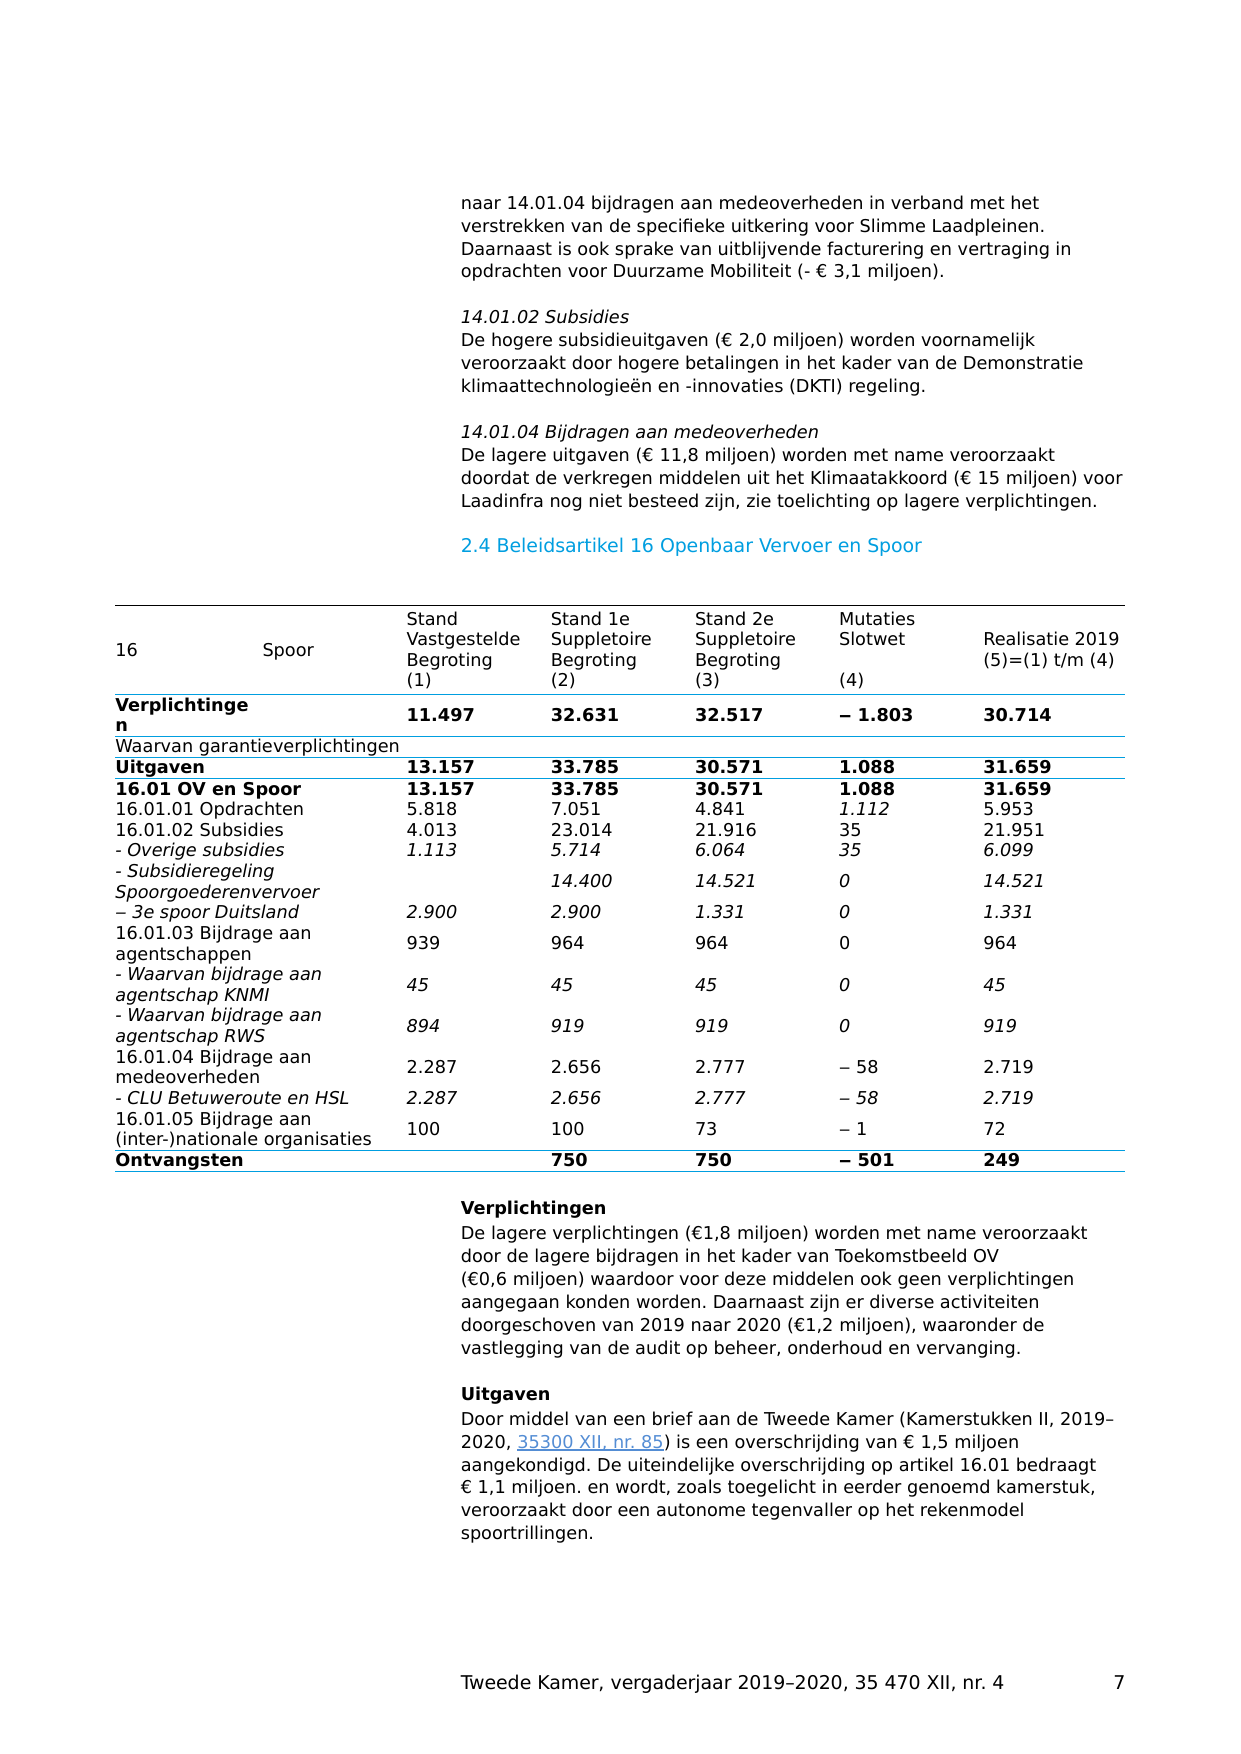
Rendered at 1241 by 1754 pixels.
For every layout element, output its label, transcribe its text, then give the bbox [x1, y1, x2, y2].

table_cell 0 [836, 923, 980, 964]
table_cell 31.659 [980, 758, 1125, 778]
table_cell 0 [836, 964, 980, 1005]
table_cell 1.113 [404, 840, 548, 861]
table_cell 16.01.02 Subsidies [115, 820, 403, 840]
table_cell ‒ 58 [836, 1047, 980, 1088]
text Verplichtingen [461, 1196, 1125, 1219]
table_cell 0 [836, 861, 980, 902]
table_cell 45 [980, 964, 1125, 1005]
table_cell Uitgaven [115, 758, 403, 778]
table_cell 0 [836, 902, 980, 923]
table_cell Stand 1e Suppletoire Begroting (2) [548, 606, 692, 694]
table_cell 2.287 [404, 1047, 548, 1088]
table_cell 964 [692, 923, 836, 964]
table_cell 31.659 [980, 779, 1125, 799]
table_cell 4.013 [404, 820, 548, 840]
table_cell 2.719 [980, 1047, 1125, 1088]
table_cell 750 [692, 1151, 836, 1171]
table_cell [692, 737, 836, 757]
table_cell 5.818 [404, 799, 548, 820]
table_cell - CLU Betuweroute en HSL [115, 1088, 403, 1108]
table_cell Mutaties Slotwet (4) [836, 606, 980, 694]
table_cell 750 [548, 1151, 692, 1171]
table_cell [259, 1151, 403, 1171]
table_cell 2.656 [548, 1088, 692, 1108]
table_cell 32.631 [548, 695, 692, 736]
table_cell 1.331 [980, 902, 1125, 923]
table_cell 30.714 [980, 695, 1125, 736]
table_cell 72 [980, 1109, 1125, 1150]
table_cell ‒ 501 [836, 1151, 980, 1171]
title 2.4 Beleidsartikel 16 Openbaar Vervoer en Spoor [461, 534, 1125, 556]
table_cell 894 [404, 1005, 548, 1047]
table_cell 919 [692, 1005, 836, 1047]
table_cell 5.714 [548, 840, 692, 861]
table_cell - Subsidieregeling Spoorgoederenvervoer [115, 861, 403, 902]
table_cell 16.01.04 Bijdrage aan medeoverheden [115, 1047, 403, 1088]
table_cell 23.014 [548, 820, 692, 840]
table_cell 6.099 [980, 840, 1125, 861]
table_cell 32.517 [692, 695, 836, 736]
table_cell - Waarvan bijdrage aan agentschap RWS [115, 1005, 403, 1047]
table_cell ‒ 58 [836, 1088, 980, 1108]
table_cell 4.841 [692, 799, 836, 820]
table_cell 14.521 [980, 861, 1125, 902]
table_cell 21.951 [980, 820, 1125, 840]
table_cell Waarvan garantieverplichtingen [115, 737, 403, 757]
table_cell 33.785 [548, 758, 692, 778]
table_cell [836, 737, 980, 757]
table_cell 1.088 [836, 779, 980, 799]
text Door middel van een brief aan de Tweede Kamer (Kamerstukken II, 2019–2020, 35300 XII, nr. 85) is een overschrijding van € 1,5 miljoen aangekondigd. De uiteindelijke overschrijding op artikel 16.01 bedraagt € 1,1 miljoen. en wordt, zoals toegelicht in eerder genoemd kamerstuk, veroorzaakt door een autonome tegenvaller op het rekenmodel spoortrillingen. [461, 1407, 1125, 1544]
text Uitgaven [461, 1382, 1125, 1405]
table_cell 919 [980, 1005, 1125, 1047]
table_cell 45 [404, 964, 548, 1005]
table_cell 1.331 [692, 902, 836, 923]
table_cell 249 [980, 1151, 1125, 1171]
text 14.01.04 Bijdragen aan medeoverheden De lagere uitgaven (€ 11,8 miljoen) worden met name veroorzaakt doordat de verkregen middelen uit het Klimaatakkoord (€ 15 miljoen) voor Laadinfra nog niet besteed zijn, zie toelichting op lagere verplichtingen. [461, 420, 1125, 512]
table_cell 14.400 [548, 861, 692, 902]
table_cell Stand Vastgestelde Begroting (1) [404, 606, 548, 694]
table_cell 35 [836, 820, 980, 840]
table_cell 11.497 [404, 695, 548, 736]
table_cell 1.088 [836, 758, 980, 778]
table_cell 2.900 [548, 902, 692, 923]
table_cell Verplichtingen [115, 695, 259, 736]
table_cell ‒ 1.803 [836, 695, 980, 736]
table_cell 30.571 [692, 758, 836, 778]
text 14.01.02 Subsidies De hogere subsidieuitgaven (€ 2,0 miljoen) worden voornamelijk veroorzaakt door hogere betalingen in het kader van de Demonstratie klimaattechnologieën en -innovaties (DKTI) regeling. [461, 305, 1125, 397]
table_cell 964 [548, 923, 692, 964]
table_cell [548, 737, 692, 757]
table_cell 6.064 [692, 840, 836, 861]
table_cell 13.157 [404, 758, 548, 778]
table_cell - Waarvan bijdrage aan agentschap KNMI [115, 964, 403, 1005]
table_cell 16.01.05 Bijdrage aan (inter-)nationale organisaties [115, 1109, 403, 1150]
table_cell 7.051 [548, 799, 692, 820]
table_cell Spoor [259, 606, 403, 694]
table_cell 2.719 [980, 1088, 1125, 1108]
table_cell [404, 1151, 548, 1171]
table_cell 16.01.01 Opdrachten [115, 799, 403, 820]
table_cell 5.953 [980, 799, 1125, 820]
text naar 14.01.04 bijdragen aan medeoverheden in verband met het verstrekken van de specifieke uitkering voor Slimme Laadpleinen. Daarnaast is ook sprake van uitblijvende facturering en vertraging in opdrachten voor Duurzame Mobiliteit (- € 3,1 miljoen). [461, 191, 1125, 282]
table_cell 16.01.03 Bijdrage aan agentschappen [115, 923, 403, 964]
table_cell 2.287 [404, 1088, 548, 1108]
table_cell 16.01 OV en Spoor [115, 779, 403, 799]
table_cell Realisatie 2019 (5)=(1) t/m (4) [980, 606, 1125, 694]
text De lagere verplichtingen (€1,8 miljoen) worden met name veroorzaakt door de lagere bijdragen in het kader van Toekomstbeeld OV (€0,6 miljoen) waardoor voor deze middelen ook geen verplichtingen aangegaan konden worden. Daarnaast zijn er diverse activiteiten doorgeschoven van 2019 naar 2020 (€1,2 miljoen), waaronder de vastlegging van de audit op beheer, onderhoud en vervanging. [461, 1221, 1125, 1359]
table_cell 73 [692, 1109, 836, 1150]
table_cell 33.785 [548, 779, 692, 799]
table_cell 35 [836, 840, 980, 861]
table_cell 13.157 [404, 779, 548, 799]
table_cell 100 [548, 1109, 692, 1150]
table_cell 16 [115, 606, 259, 694]
table_cell 919 [548, 1005, 692, 1047]
table_cell 100 [404, 1109, 548, 1150]
table_cell 14.521 [692, 861, 836, 902]
table_cell [404, 861, 548, 902]
table_cell 2.656 [548, 1047, 692, 1088]
table_header Budgettaire gevolgen van beleid art. 16 (bedragen x € 1.000) [115, 580, 1125, 605]
table_cell [404, 737, 548, 757]
table_cell Ontvangsten [115, 1151, 259, 1171]
table_cell 21.916 [692, 820, 836, 840]
table_cell ‒ 1 [836, 1109, 980, 1150]
table_cell 939 [404, 923, 548, 964]
table_cell [259, 695, 403, 736]
table_cell 30.571 [692, 779, 836, 799]
table_cell 964 [980, 923, 1125, 964]
table_cell 0 [836, 1005, 980, 1047]
table_cell [980, 737, 1125, 757]
table_cell 1.112 [836, 799, 980, 820]
table_cell 2.777 [692, 1047, 836, 1088]
table_cell Stand 2e Suppletoire Begroting (3) [692, 606, 836, 694]
table_cell ‒ 3e spoor Duitsland [115, 902, 403, 923]
table_cell 45 [692, 964, 836, 1005]
table_cell 2.900 [404, 902, 548, 923]
table_cell 2.777 [692, 1088, 836, 1108]
table_cell 45 [548, 964, 692, 1005]
table_cell - Overige subsidies [115, 840, 403, 861]
